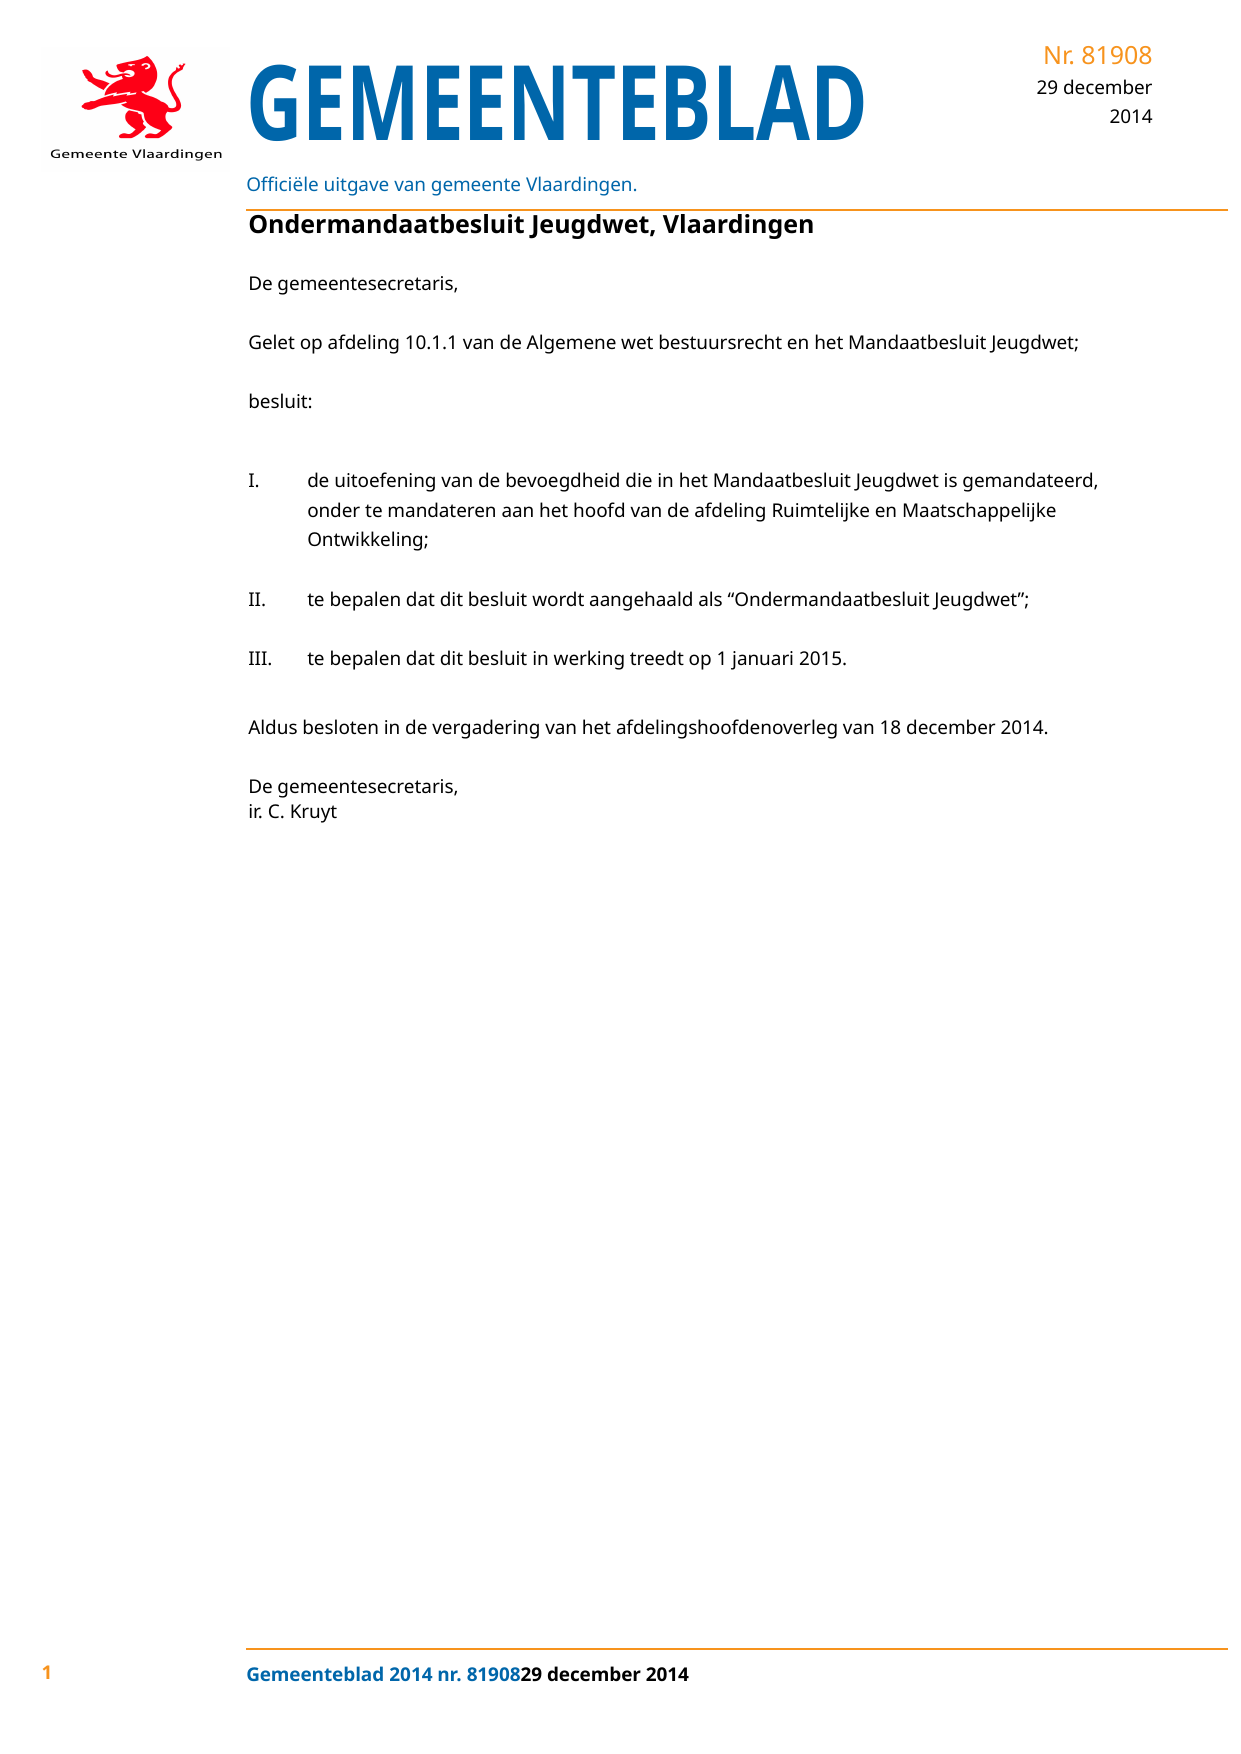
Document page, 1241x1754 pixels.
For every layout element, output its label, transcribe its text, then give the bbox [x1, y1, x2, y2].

text Ondermandaatbesluit Jeugdwet, Vlaardingen [248, 211, 1152, 241]
text ir. C. Kruyt [248, 799, 1152, 824]
list te bepalen dat dit besluit wordt aangehaald als “Ondermandaatbesluit Jeugdwet”; [248, 586, 1152, 612]
list te bepalen dat dit besluit in werking treedt op 1 januari 2015. [248, 645, 1152, 671]
text De gemeentesecretaris, [248, 270, 1152, 296]
text Aldus besloten in de vergadering van het afdelingshoofdenoverleg van 18 december 2014. [248, 714, 1152, 739]
list de uitoefening van de bevoegdheid die in het Mandaatbesluit Jeugdwet is gemandateerd, onder te mandateren aan het hoofd van de afdeling Ruimtelijke en Maatschappelijke Ontwikkeling; [248, 467, 1152, 552]
text besluit: [248, 389, 1152, 414]
text Gelet op afdeling 10.1.1 van de Algemene wet bestuursrecht en het Mandaatbesluit Jeugdwet; [248, 329, 1152, 355]
text De gemeentesecretaris, [248, 773, 1152, 799]
picture [41, 47, 231, 172]
